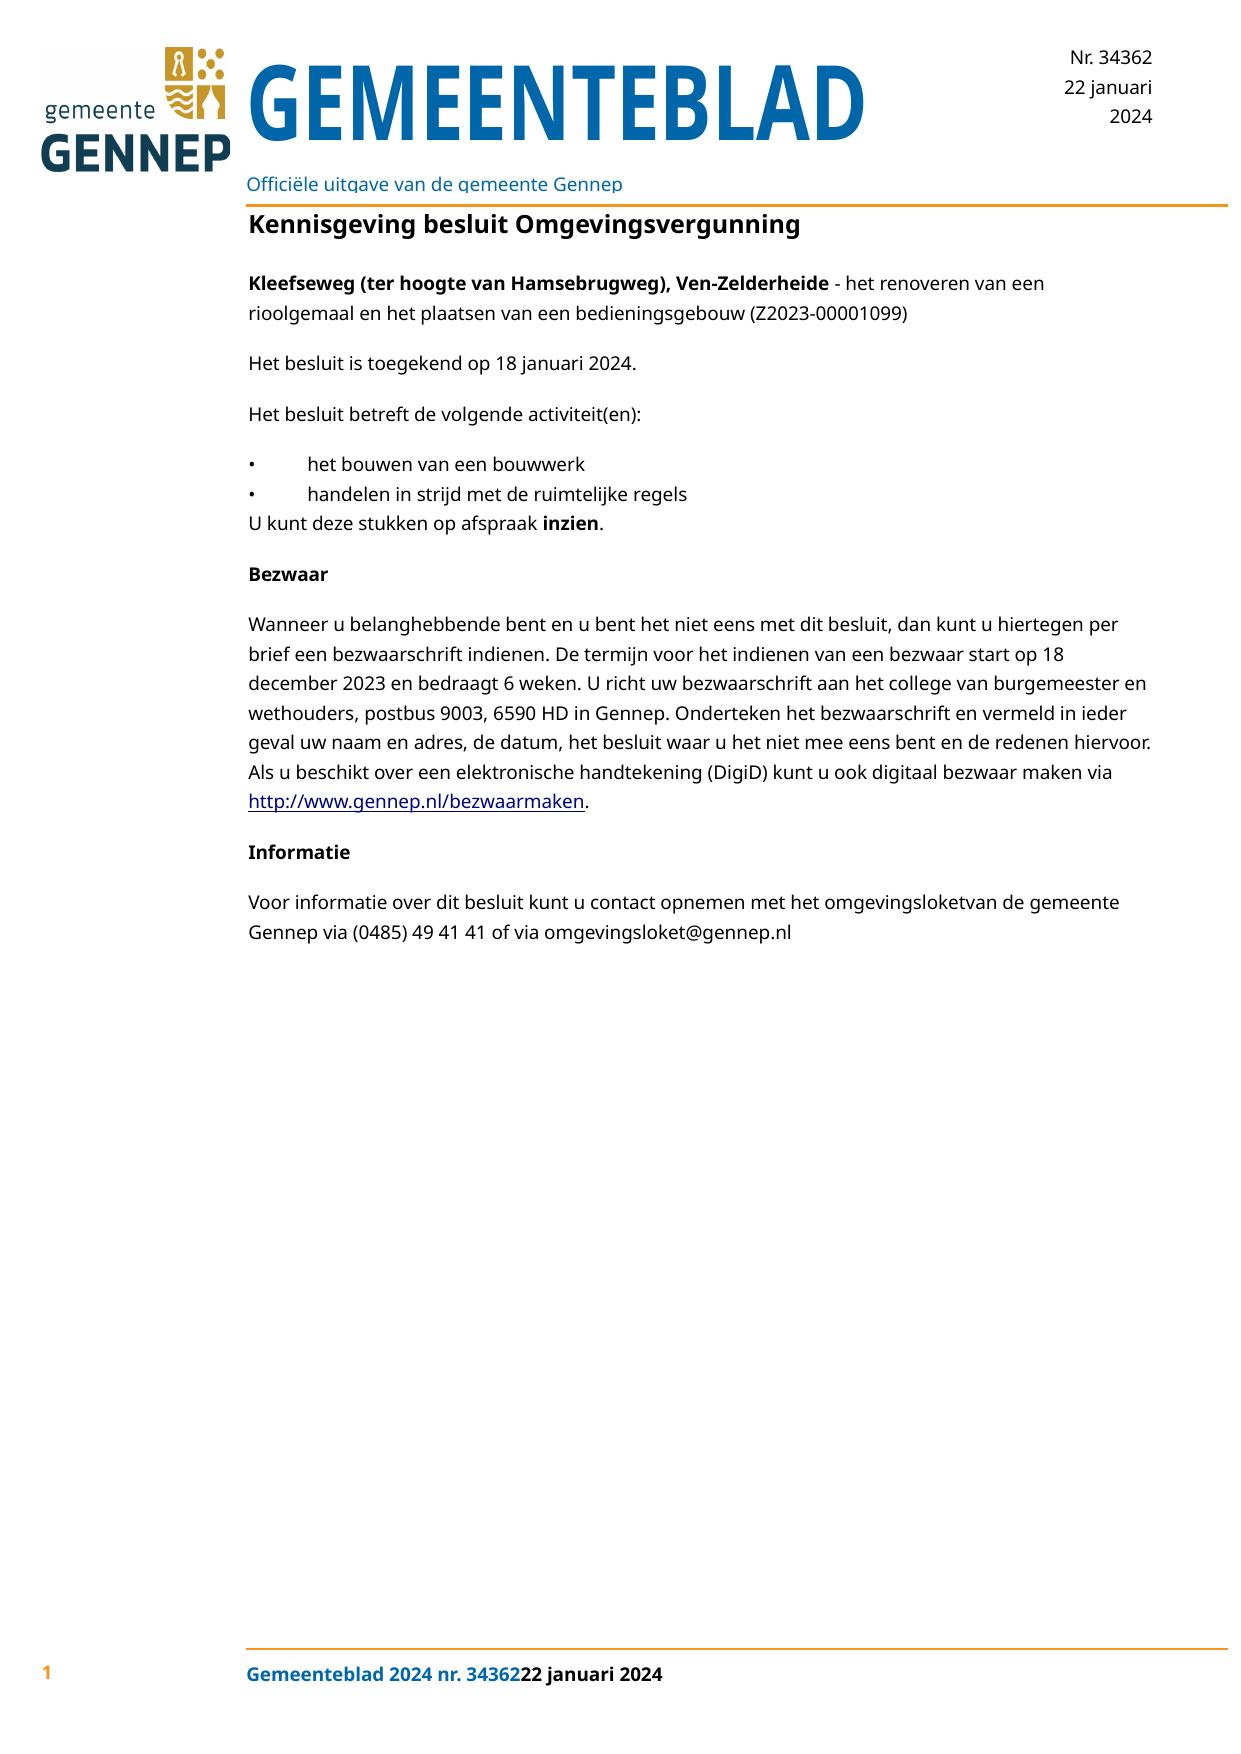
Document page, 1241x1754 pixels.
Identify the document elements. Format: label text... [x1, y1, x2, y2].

picture [41, 47, 231, 172]
text Bezwaar [248, 561, 1152, 586]
text Kleefseweg (ter hoogte van Hamsebrugweg), Ven-Zelderheide - het renoveren van een rioolgemaal en het plaatsen van een bedieningsgebouw (Z2023-00001099) [248, 270, 1152, 326]
text Voor informatie over dit besluit kunt u contact opnemen met het omgevingsloketvan de gemeente Gennep via (0485) 49 41 41 of via omgevingsloket@gennep.nl [248, 889, 1152, 945]
text Het besluit is toegekend op 18 januari 2024. [248, 350, 1152, 376]
text U kunt deze stukken op afspraak inzien. [248, 510, 1152, 536]
list het bouwen van een bouwwerk [248, 451, 1152, 477]
text Informatie [248, 839, 1152, 865]
list handelen in strijd met de ruimtelijke regels [248, 481, 1152, 506]
text Het besluit betreft de volgende activiteit(en): [248, 401, 1152, 426]
text Kennisgeving besluit Omgevingsvergunning [248, 207, 1152, 241]
text Wanneer u belanghebbende bent en u bent het niet eens met dit besluit, dan kunt u hiertegen per brief een bezwaarschrift indienen. De termijn voor het indienen van een bezwaar start op 18 december 2023 en bedraagt 6 weken. U richt uw bezwaarschrift aan het college van burgemeester en wethouders, postbus 9003, 6590 HD in Gennep. Onderteken het bezwaarschrift en vermeld in ieder geval uw naam en adres, de datum, het besluit waar u het niet mee eens bent en de redenen hiervoor. Als u beschikt over een elektronische handtekening (DigiD) kunt u ook digitaal bezwaar maken via http://www.gennep.nl/bezwaarmaken. [248, 611, 1152, 814]
